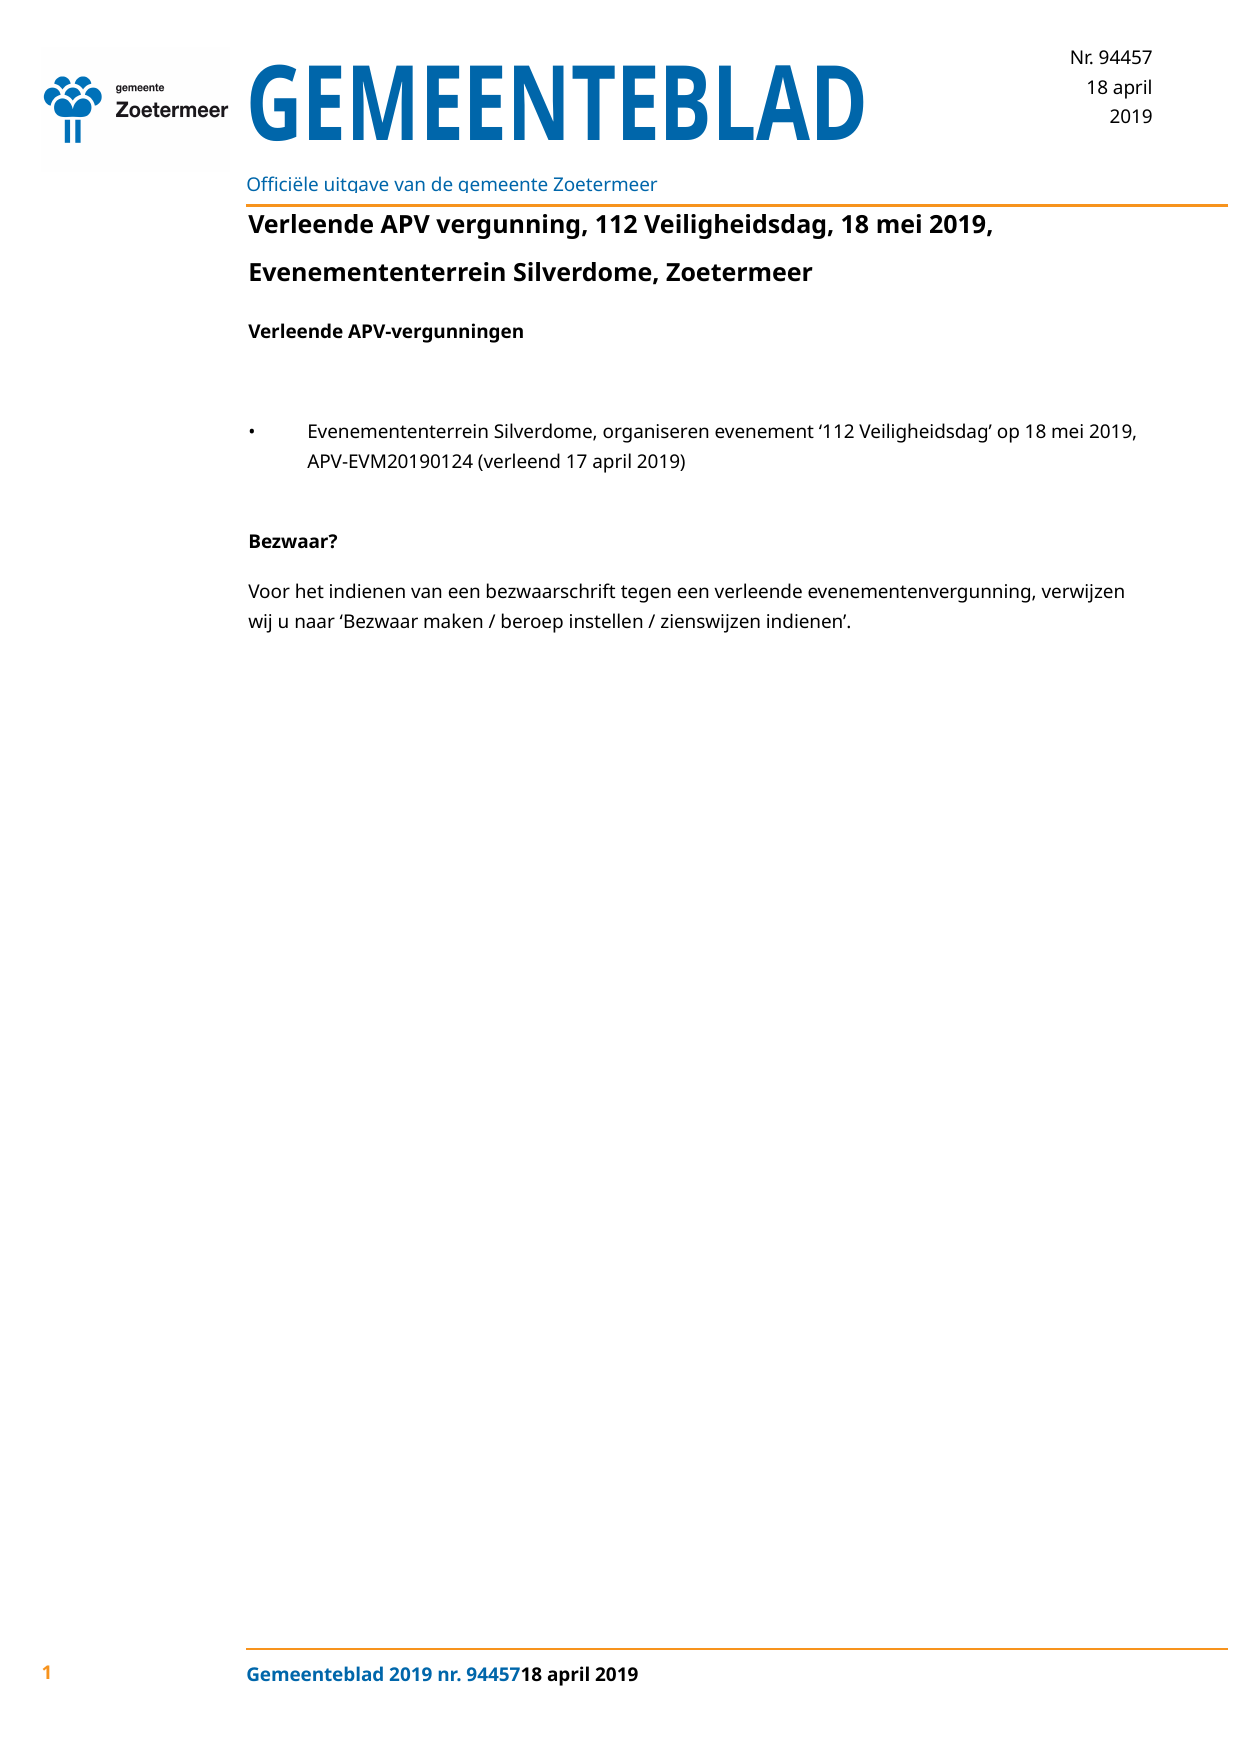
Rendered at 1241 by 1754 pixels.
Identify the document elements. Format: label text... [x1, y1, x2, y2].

text Bezwaar? [248, 528, 1152, 554]
list Evenemententerrein Silverdome, organiseren evenement ‘112 Veiligheidsdag’ op 18 mei 2019, APV-EVM20190124 (verleend 17 april 2019) [248, 419, 1152, 474]
picture [41, 47, 231, 172]
text Verleende APV vergunning, 112 Veiligheidsdag, 18 mei 2019, Evenemententerrein Silverdome, Zoetermeer [248, 207, 1152, 288]
text Voor het indienen van een bezwaarschrift tegen een verleende evenementenvergunning, verwijzen wij u naar ‘Bezwaar maken / beroep instellen / zienswijzen indienen’. [248, 579, 1152, 634]
text Verleende APV-vergunningen [248, 318, 1152, 344]
